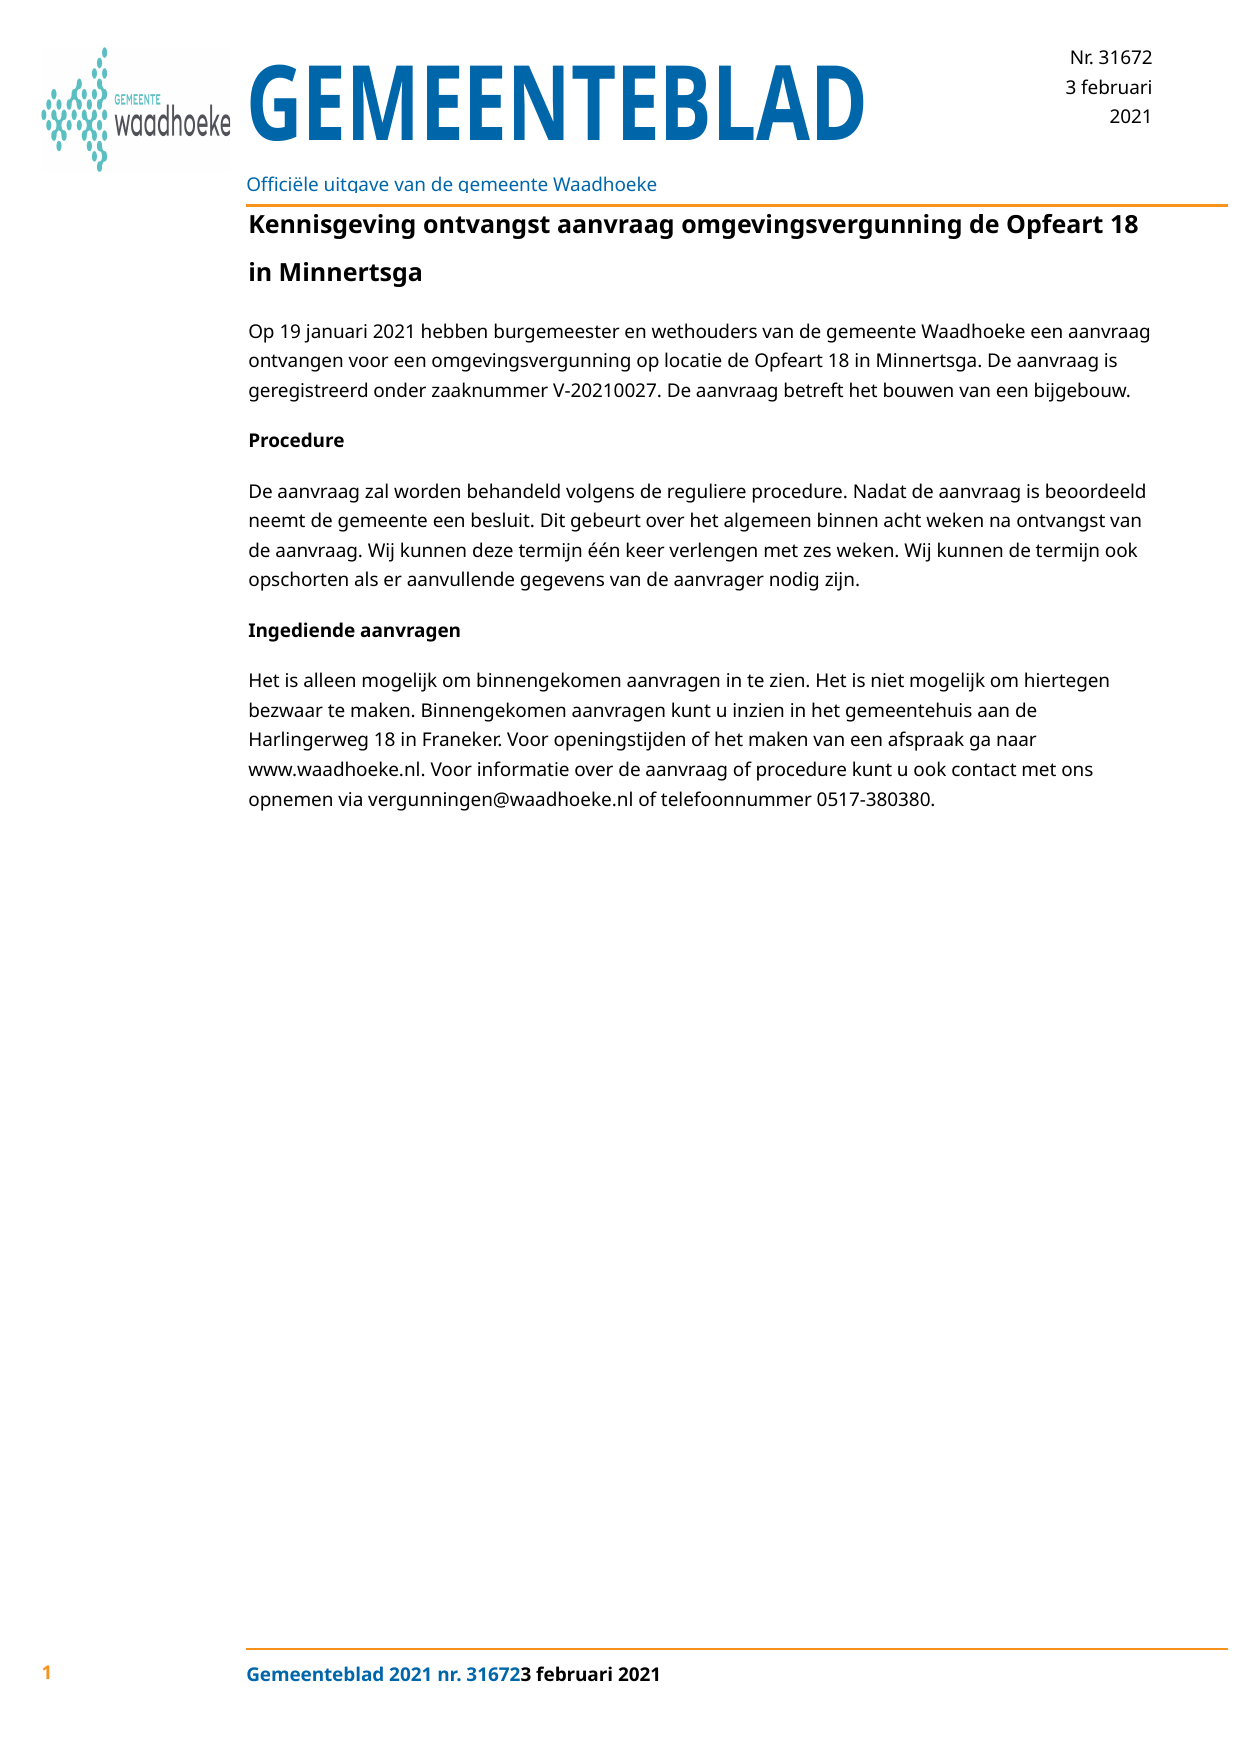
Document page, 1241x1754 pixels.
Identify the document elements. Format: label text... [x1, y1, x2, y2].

text Op 19 januari 2021 hebben burgemeester en wethouders van de gemeente Waadhoeke een aanvraag ontvangen voor een omgevingsvergunning op locatie de Opfeart 18 in Minnertsga. De aanvraag is geregistreerd onder zaaknummer V-20210027. De aanvraag betreft het bouwen van een bijgebouw. [248, 318, 1152, 403]
text De aanvraag zal worden behandeld volgens de reguliere procedure. Nadat de aanvraag is beoordeeld neemt de gemeente een besluit. Dit gebeurt over het algemeen binnen acht weken na ontvangst van de aanvraag. Wij kunnen deze termijn één keer verlengen met zes weken. Wij kunnen de termijn ook opschorten als er aanvullende gegevens van de aanvrager nodig zijn. [248, 478, 1152, 592]
picture [41, 47, 231, 172]
text Procedure [248, 427, 1152, 453]
text Het is alleen mogelijk om binnengekomen aanvragen in te zien. Het is niet mogelijk om hiertegen bezwaar te maken. Binnengekomen aanvragen kunt u inzien in het gemeentehuis aan de Harlingerweg 18 in Franeker. Voor openingstijden of het maken van een afspraak ga naar www.waadhoeke.nl. Voor informatie over de aanvraag of procedure kunt u ook contact met ons opnemen via vergunningen@waadhoeke.nl of telefoonnummer 0517-380380. [248, 667, 1152, 812]
text Ingediende aanvragen [248, 617, 1152, 643]
text Kennisgeving ontvangst aanvraag omgevingsvergunning de Opfeart 18 in Minnertsga [248, 207, 1152, 288]
